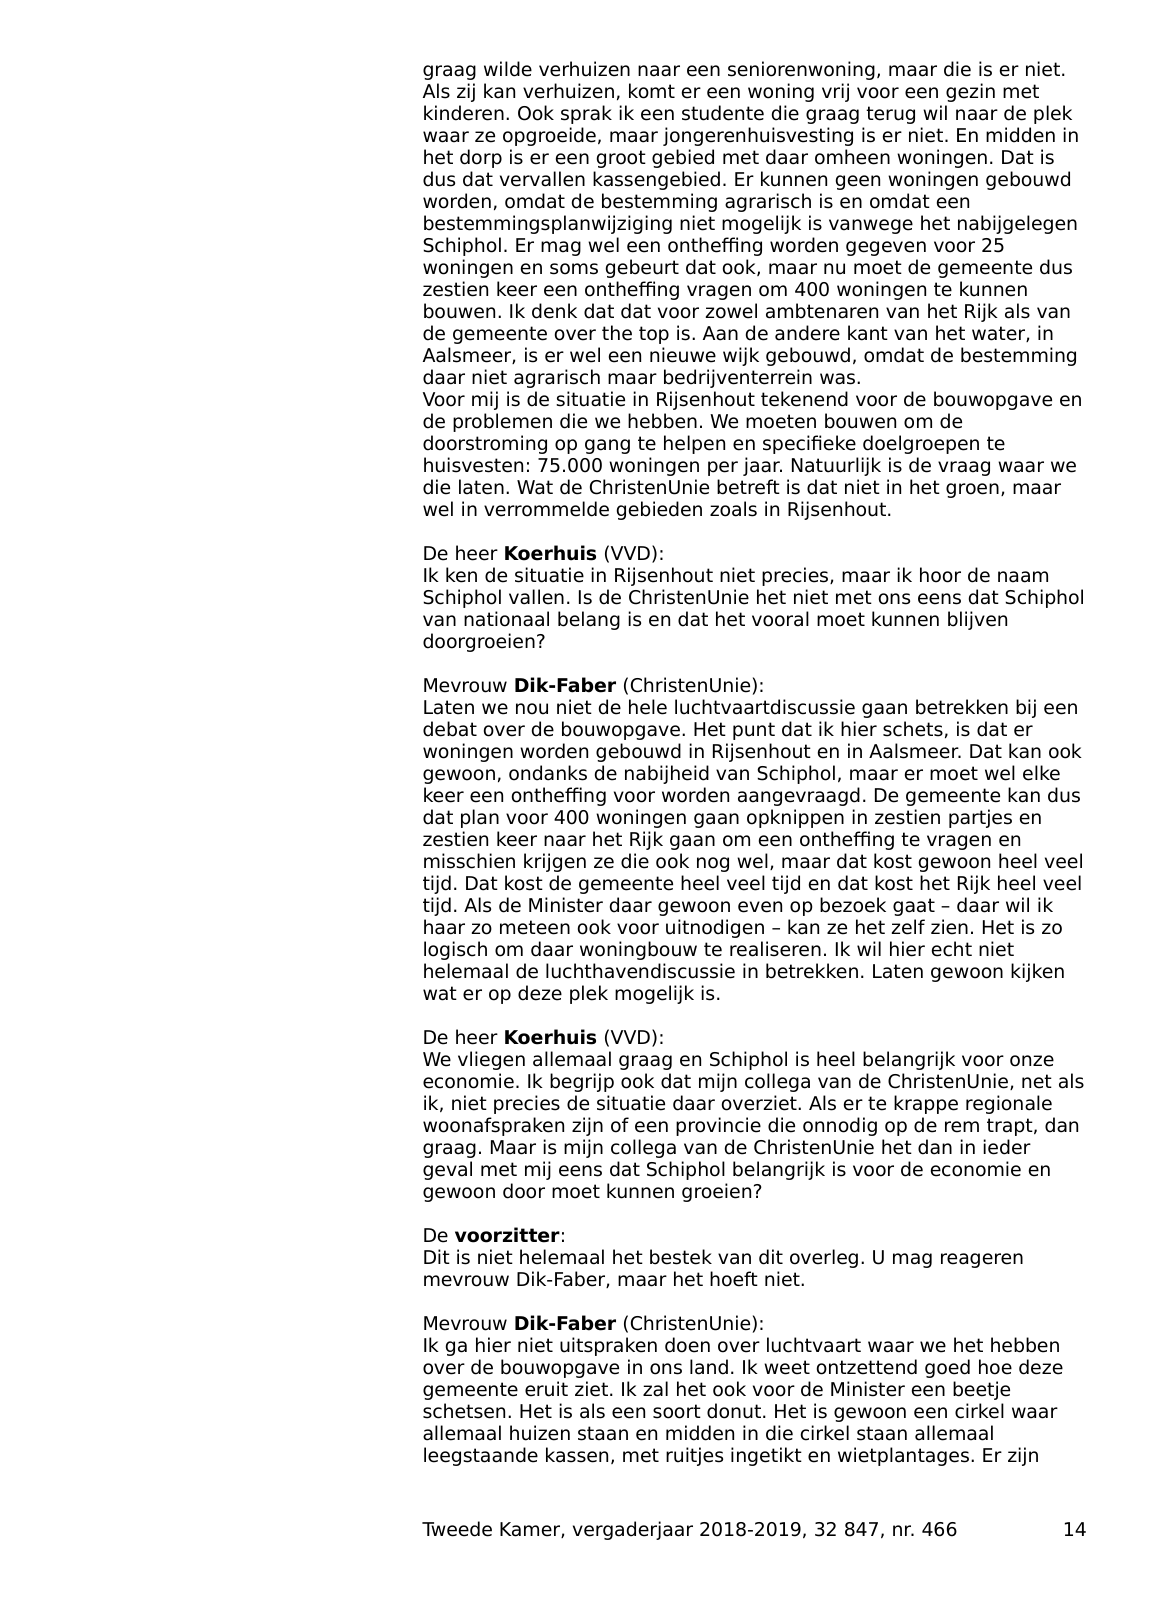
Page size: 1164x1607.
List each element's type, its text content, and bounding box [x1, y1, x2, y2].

text De heer Koerhuis (VVD): [422, 1027, 1087, 1049]
text Mevrouw Dik-Faber (ChristenUnie): [422, 1313, 1087, 1335]
text Dit is niet helemaal het bestek van dit overleg. U mag reageren mevrouw Dik-Faber, maar het hoeft niet. [422, 1247, 1087, 1291]
text Ik ga hier niet uitspraken doen over luchtvaart waar we het hebben over de bouwopgave in ons land. Ik weet ontzettend goed hoe deze gemeente eruit ziet. Ik zal het ook voor de Minister een beetje schetsen. Het is als een soort donut. Het is gewoon een cirkel waar allemaal huizen staan en midden in die cirkel staan allemaal leegstaande kassen, met ruitjes ingetikt en wietplantages. Er zijn [422, 1335, 1087, 1467]
text Laten we nou niet de hele luchtvaartdiscussie gaan betrekken bij een debat over de bouwopgave. Het punt dat ik hier schets, is dat er woningen worden gebouwd in Rijsenhout en in Aalsmeer. Dat kan ook gewoon, ondanks de nabijheid van Schiphol, maar er moet wel elke keer een ontheffing voor worden aangevraagd. De gemeente kan dus dat plan voor 400 woningen gaan opknippen in zestien partjes en zestien keer naar het Rijk gaan om een ontheffing te vragen en misschien krijgen ze die ook nog wel, maar dat kost gewoon heel veel tijd. Dat kost de gemeente heel veel tijd en dat kost het Rijk heel veel tijd. Als de Minister daar gewoon even op bezoek gaat – daar wil ik haar zo meteen ook voor uitnodigen – kan ze het zelf zien. Het is zo logisch om daar woningbouw te realiseren. Ik wil hier echt niet helemaal de luchthavendiscussie in betrekken. Laten gewoon kijken wat er op deze plek mogelijk is. [422, 697, 1087, 1004]
text Mevrouw Dik-Faber (ChristenUnie): [422, 675, 1087, 697]
text De voorzitter: [422, 1225, 1087, 1247]
text De heer Koerhuis (VVD): [422, 543, 1087, 565]
text Voor mij is de situatie in Rijsenhout tekenend voor de bouwopgave en de problemen die we hebben. We moeten bouwen om de doorstroming op gang te helpen en specifieke doelgroepen te huisvesten: 75.000 woningen per jaar. Natuurlijk is de vraag waar we die laten. Wat de ChristenUnie betreft is dat niet in het groen, maar wel in verrommelde gebieden zoals in Rijsenhout. [422, 389, 1087, 521]
text Ik ken de situatie in Rijsenhout niet precies, maar ik hoor de naam Schiphol vallen. Is de ChristenUnie het niet met ons eens dat Schiphol van nationaal belang is en dat het vooral moet kunnen blijven doorgroeien? [422, 565, 1087, 653]
text We vliegen allemaal graag en Schiphol is heel belangrijk voor onze economie. Ik begrijp ook dat mijn collega van de ChristenUnie, net als ik, niet precies de situatie daar overziet. Als er te krappe regionale woonafspraken zijn of een provincie die onnodig op de rem trapt, dan graag. Maar is mijn collega van de ChristenUnie het dan in ieder geval met mij eens dat Schiphol belangrijk is voor de economie en gewoon door moet kunnen groeien? [422, 1049, 1087, 1203]
text graag wilde verhuizen naar een seniorenwoning, maar die is er niet. Als zij kan verhuizen, komt er een woning vrij voor een gezin met kinderen. Ook sprak ik een studente die graag terug wil naar de plek waar ze opgroeide, maar jongerenhuisvesting is er niet. En midden in het dorp is er een groot gebied met daar omheen woningen. Dat is dus dat vervallen kassengebied. Er kunnen geen woningen gebouwd worden, omdat de bestemming agrarisch is en omdat een bestemmingsplanwijziging niet mogelijk is vanwege het nabijgelegen Schiphol. Er mag wel een ontheffing worden gegeven voor 25 woningen en soms gebeurt dat ook, maar nu moet de gemeente dus zestien keer een ontheffing vragen om 400 woningen te kunnen bouwen. Ik denk dat dat voor zowel ambtenaren van het Rijk als van de gemeente over the top is. Aan de andere kant van het water, in Aalsmeer, is er wel een nieuwe wijk gebouwd, omdat de bestemming daar niet agrarisch maar bedrijventerrein was. [422, 59, 1087, 389]
